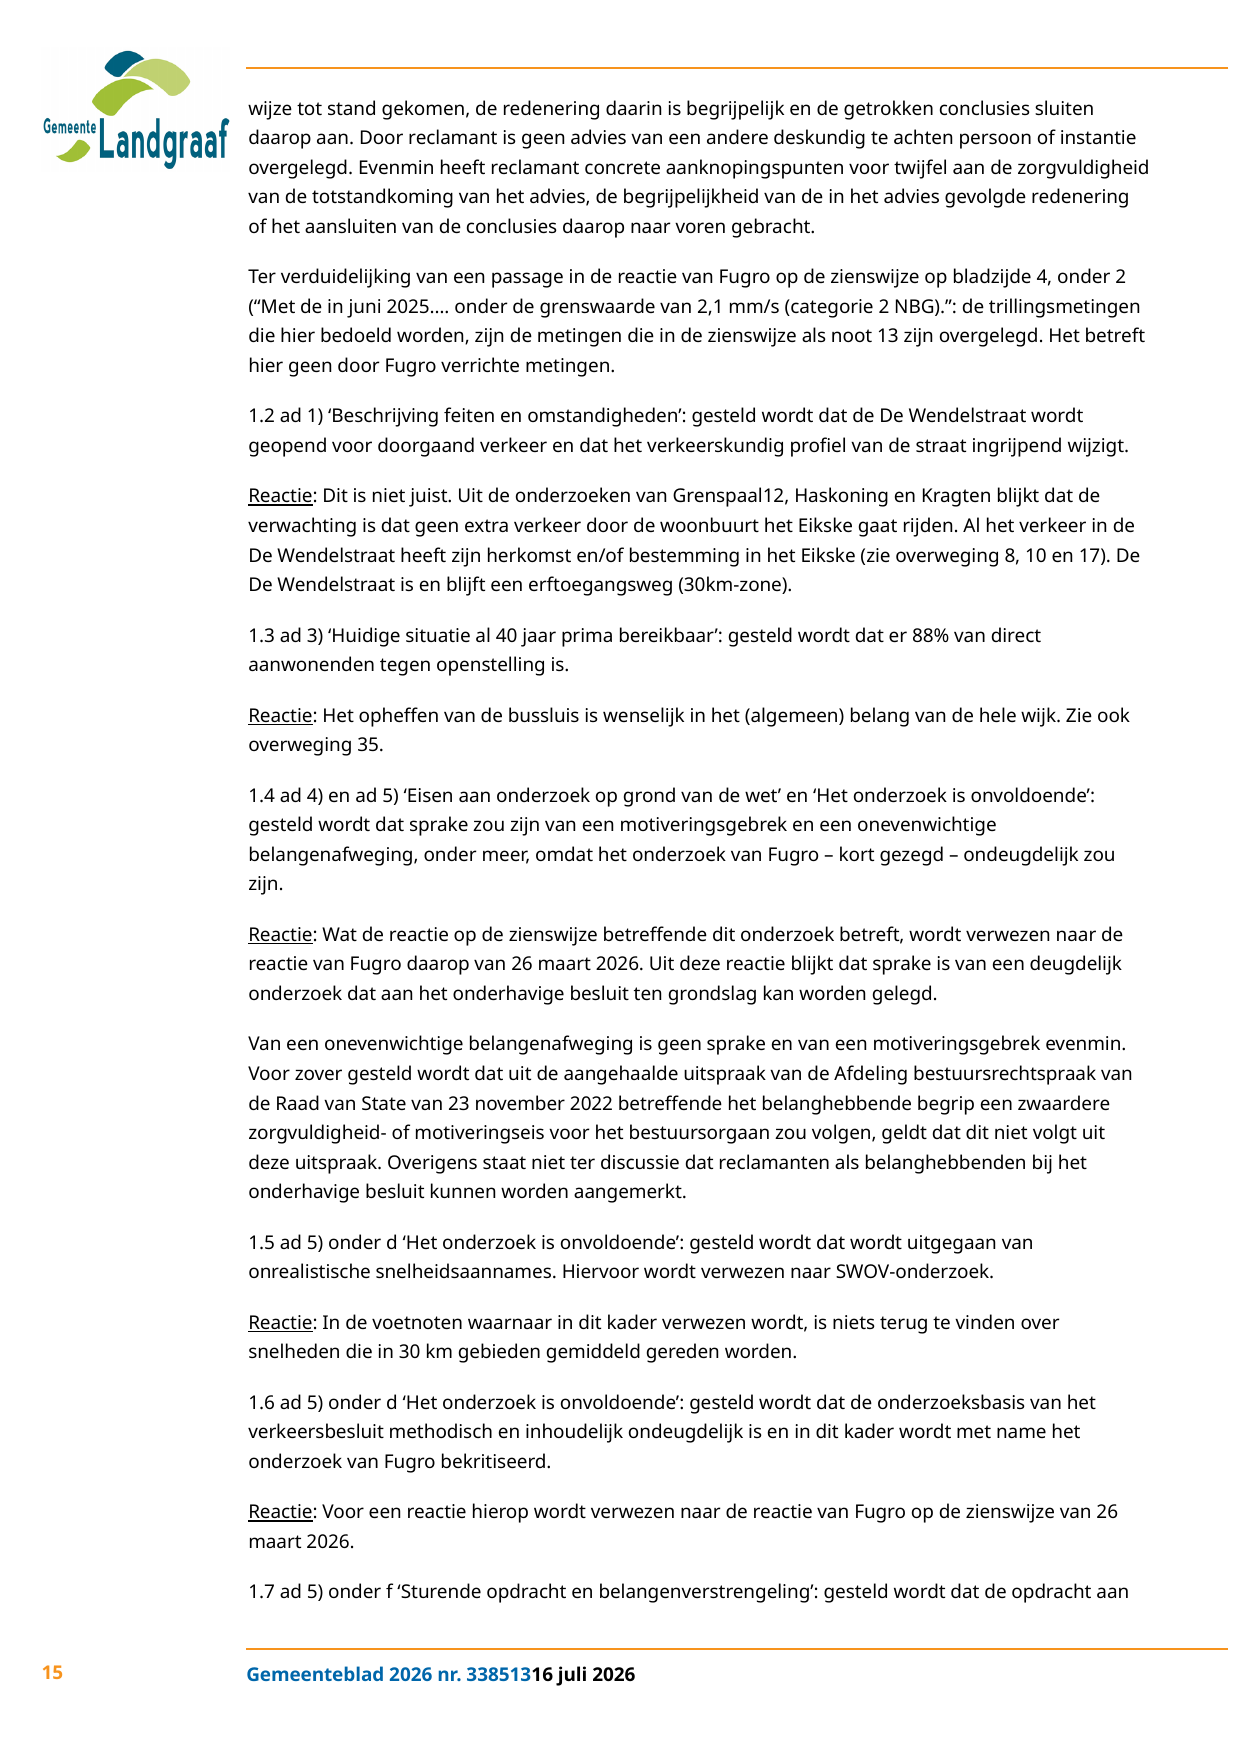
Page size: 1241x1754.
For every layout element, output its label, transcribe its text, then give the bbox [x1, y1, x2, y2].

text Reactie: Wat de reactie op de zienswijze betreffende dit onderzoek betreft, wordt verwezen naar de reactie van Fugro daarop van 26 maart 2026. Uit deze reactie blijkt dat sprake is van een deugdelijk onderzoek dat aan het onderhavige besluit ten grondslag kan worden gelegd. [248, 921, 1152, 1006]
picture [41, 47, 231, 172]
text 1.7 ad 5) onder f ‘Sturende opdracht en belangenverstrengeling’: gesteld wordt dat de opdracht aan [248, 1578, 1152, 1604]
text Reactie: Dit is niet juist. Uit de onderzoeken van Grenspaal12, Haskoning en Kragten blijkt dat de verwachting is dat geen extra verkeer door de woonbuurt het Eikske gaat rijden. Al het verkeer in de De Wendelstraat heeft zijn herkomst en/of bestemming in het Eikske (zie overweging 8, 10 en 17). De De Wendelstraat is en blijft een erftoegangsweg (30km-zone). [248, 483, 1152, 597]
text wijze tot stand gekomen, de redenering daarin is begrijpelijk en de getrokken conclusies sluiten daarop aan. Door reclamant is geen advies van een andere deskundig te achten persoon of instantie overgelegd. Evenmin heeft reclamant concrete aanknopingspunten voor twijfel aan de zorgvuldigheid van de totstandkoming van het advies, de begrijpelijkheid van de in het advies gevolgde redenering of het aansluiten van de conclusies daarop naar voren gebracht. [248, 95, 1152, 239]
text Reactie: Het opheffen van de bussluis is wenselijk in het (algemeen) belang van de hele wijk. Zie ook overweging 35. [248, 702, 1152, 757]
text 1.4 ad 4) en ad 5) ‘Eisen aan onderzoek op grond van de wet’ en ‘Het onderzoek is onvoldoende’: gesteld wordt dat sprake zou zijn van een motiveringsgebrek en een onevenwichtige belangenafweging, onder meer, omdat het onderzoek van Fugro – kort gezegd – ondeugdelijk zou zijn. [248, 782, 1152, 896]
text Reactie: Voor een reactie hierop wordt verwezen naar de reactie van Fugro op de zienswijze van 26 maart 2026. [248, 1498, 1152, 1554]
text Ter verduidelijking van een passage in de reactie van Fugro op de zienswijze op bladzijde 4, onder 2 (“Met de in juni 2025…. onder de grenswaarde van 2,1 mm/s (categorie 2 NBG).”: de trillingsmetingen die hier bedoeld worden, zijn de metingen die in de zienswijze als noot 13 zijn overgelegd. Het betreft hier geen door Fugro verrichte metingen. [248, 263, 1152, 378]
text 1.6 ad 5) onder d ‘Het onderzoek is onvoldoende’: gesteld wordt dat de onderzoeksbasis van het verkeersbesluit methodisch en inhoudelijk ondeugdelijk is en in dit kader wordt met name het onderzoek van Fugro bekritiseerd. [248, 1389, 1152, 1474]
text Reactie: In de voetnoten waarnaar in dit kader verwezen wordt, is niets terug te vinden over snelheden die in 30 km gebieden gemiddeld gereden worden. [248, 1309, 1152, 1364]
text 1.5 ad 5) onder d ‘Het onderzoek is onvoldoende’: gesteld wordt dat wordt uitgegaan van onrealistische snelheidsaannames. Hiervoor wordt verwezen naar SWOV-onderzoek. [248, 1229, 1152, 1284]
text Van een onevenwichtige belangenafweging is geen sprake en van een motiveringsgebrek evenmin. Voor zover gesteld wordt dat uit de aangehaalde uitspraak van de Afdeling bestuursrechtspraak van de Raad van State van 23 november 2022 betreffende het belanghebbende begrip een zwaardere zorgvuldigheid- of motiveringseis voor het bestuursorgaan zou volgen, geldt dat dit niet volgt uit deze uitspraak. Overigens staat niet ter discussie dat reclamanten als belanghebbenden bij het onderhavige besluit kunnen worden aangemerkt. [248, 1031, 1152, 1204]
text 1.2 ad 1) ‘Beschrijving feiten en omstandigheden’: gesteld wordt dat de De Wendelstraat wordt geopend voor doorgaand verkeer en dat het verkeerskundig profiel van de straat ingrijpend wijzigt. [248, 403, 1152, 458]
text 1.3 ad 3) ‘Huidige situatie al 40 jaar prima bereikbaar’: gesteld wordt dat er 88% van direct aanwonenden tegen openstelling is. [248, 622, 1152, 677]
